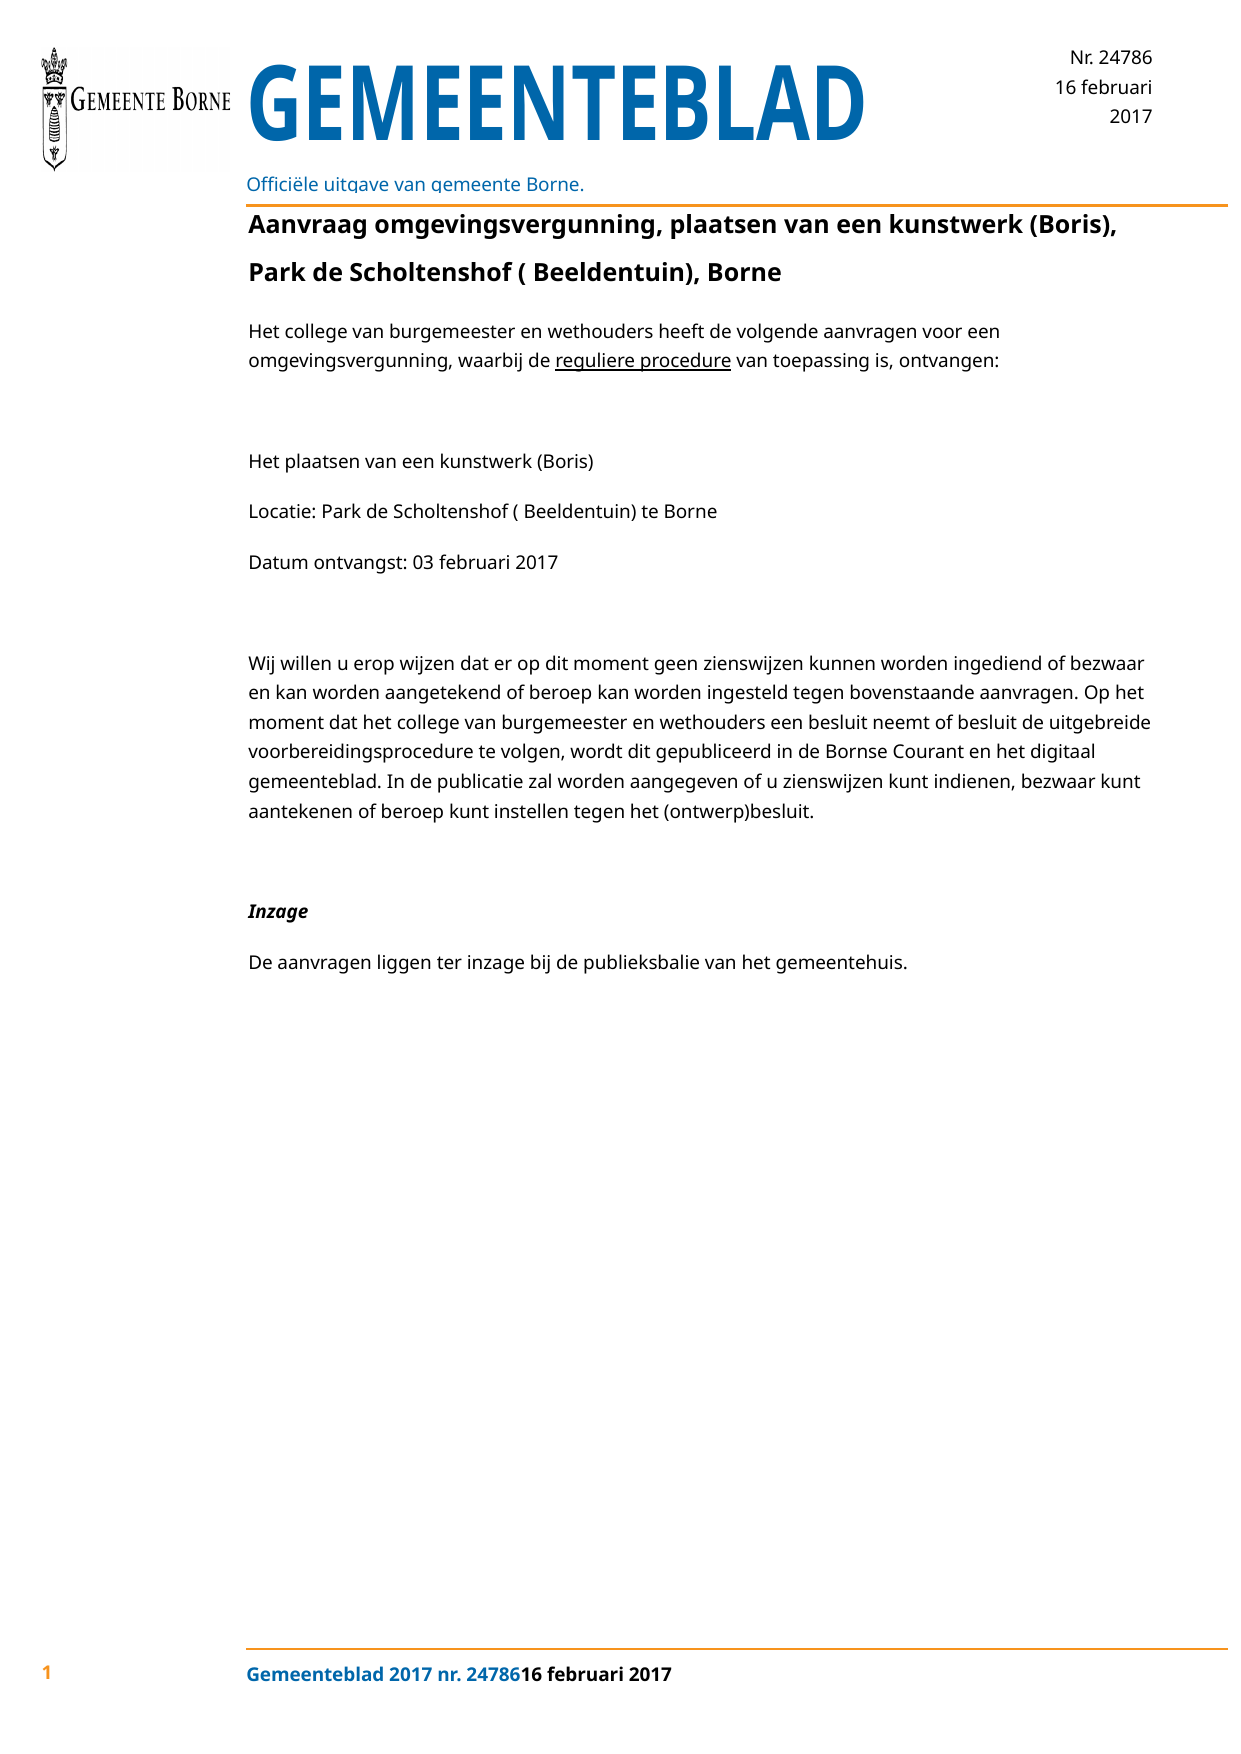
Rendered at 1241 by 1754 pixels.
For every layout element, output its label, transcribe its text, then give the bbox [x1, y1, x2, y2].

text De aanvragen liggen ter inzage bij de publieksbalie van het gemeentehuis. [248, 949, 1152, 975]
text Aanvraag omgevingsvergunning, plaatsen van een kunstwerk (Boris), Park de Scholtenshof ( Beeldentuin), Borne [248, 207, 1152, 288]
text Inzage [248, 899, 1152, 924]
text Het college van burgemeester en wethouders heeft de volgende aanvragen voor een omgevingsvergunning, waarbij de reguliere procedure van toepassing is, ontvangen: [248, 318, 1152, 373]
text Locatie: Park de Scholtenshof ( Beeldentuin) te Borne [248, 499, 1152, 524]
picture [41, 47, 231, 172]
text Wij willen u erop wijzen dat er op dit moment geen zienswijzen kunnen worden ingediend of bezwaar en kan worden aangetekend of beroep kan worden ingesteld tegen bovenstaande aanvragen. Op het moment dat het college van burgemeester en wethouders een besluit neemt of besluit de uitgebreide voorbereidingsprocedure te volgen, wordt dit gepubliceerd in de Bornse Courant en het digitaal gemeenteblad. In de publicatie zal worden aangegeven of u zienswijzen kunt indienen, bezwaar kunt aantekenen of beroep kunt instellen tegen het (ontwerp)besluit. [248, 650, 1152, 824]
text Het plaatsen van een kunstwerk (Boris) [248, 448, 1152, 474]
text Datum ontvangst: 03 februari 2017 [248, 549, 1152, 575]
